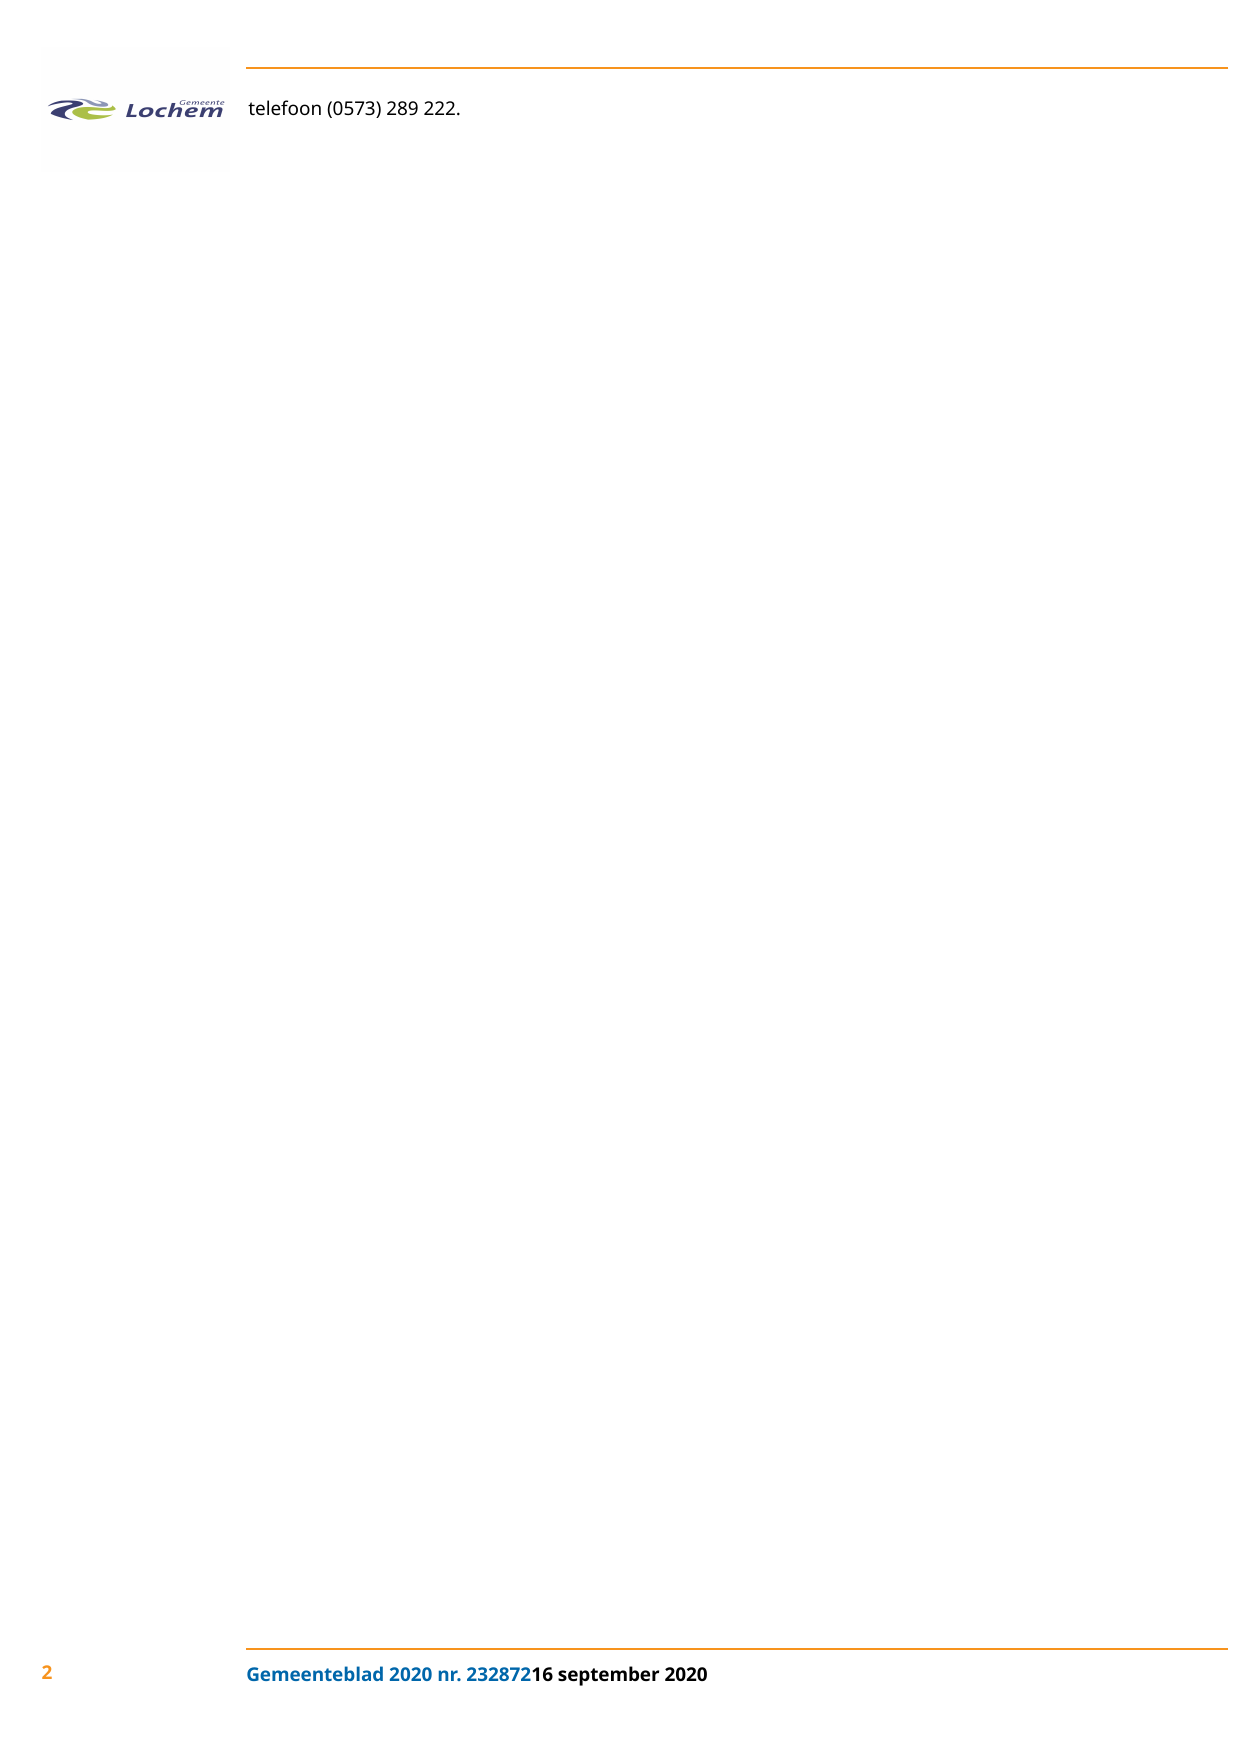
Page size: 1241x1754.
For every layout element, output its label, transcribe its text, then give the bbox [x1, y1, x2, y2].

picture [41, 47, 231, 172]
text telefoon (0573) 289 222. [248, 95, 1152, 121]
